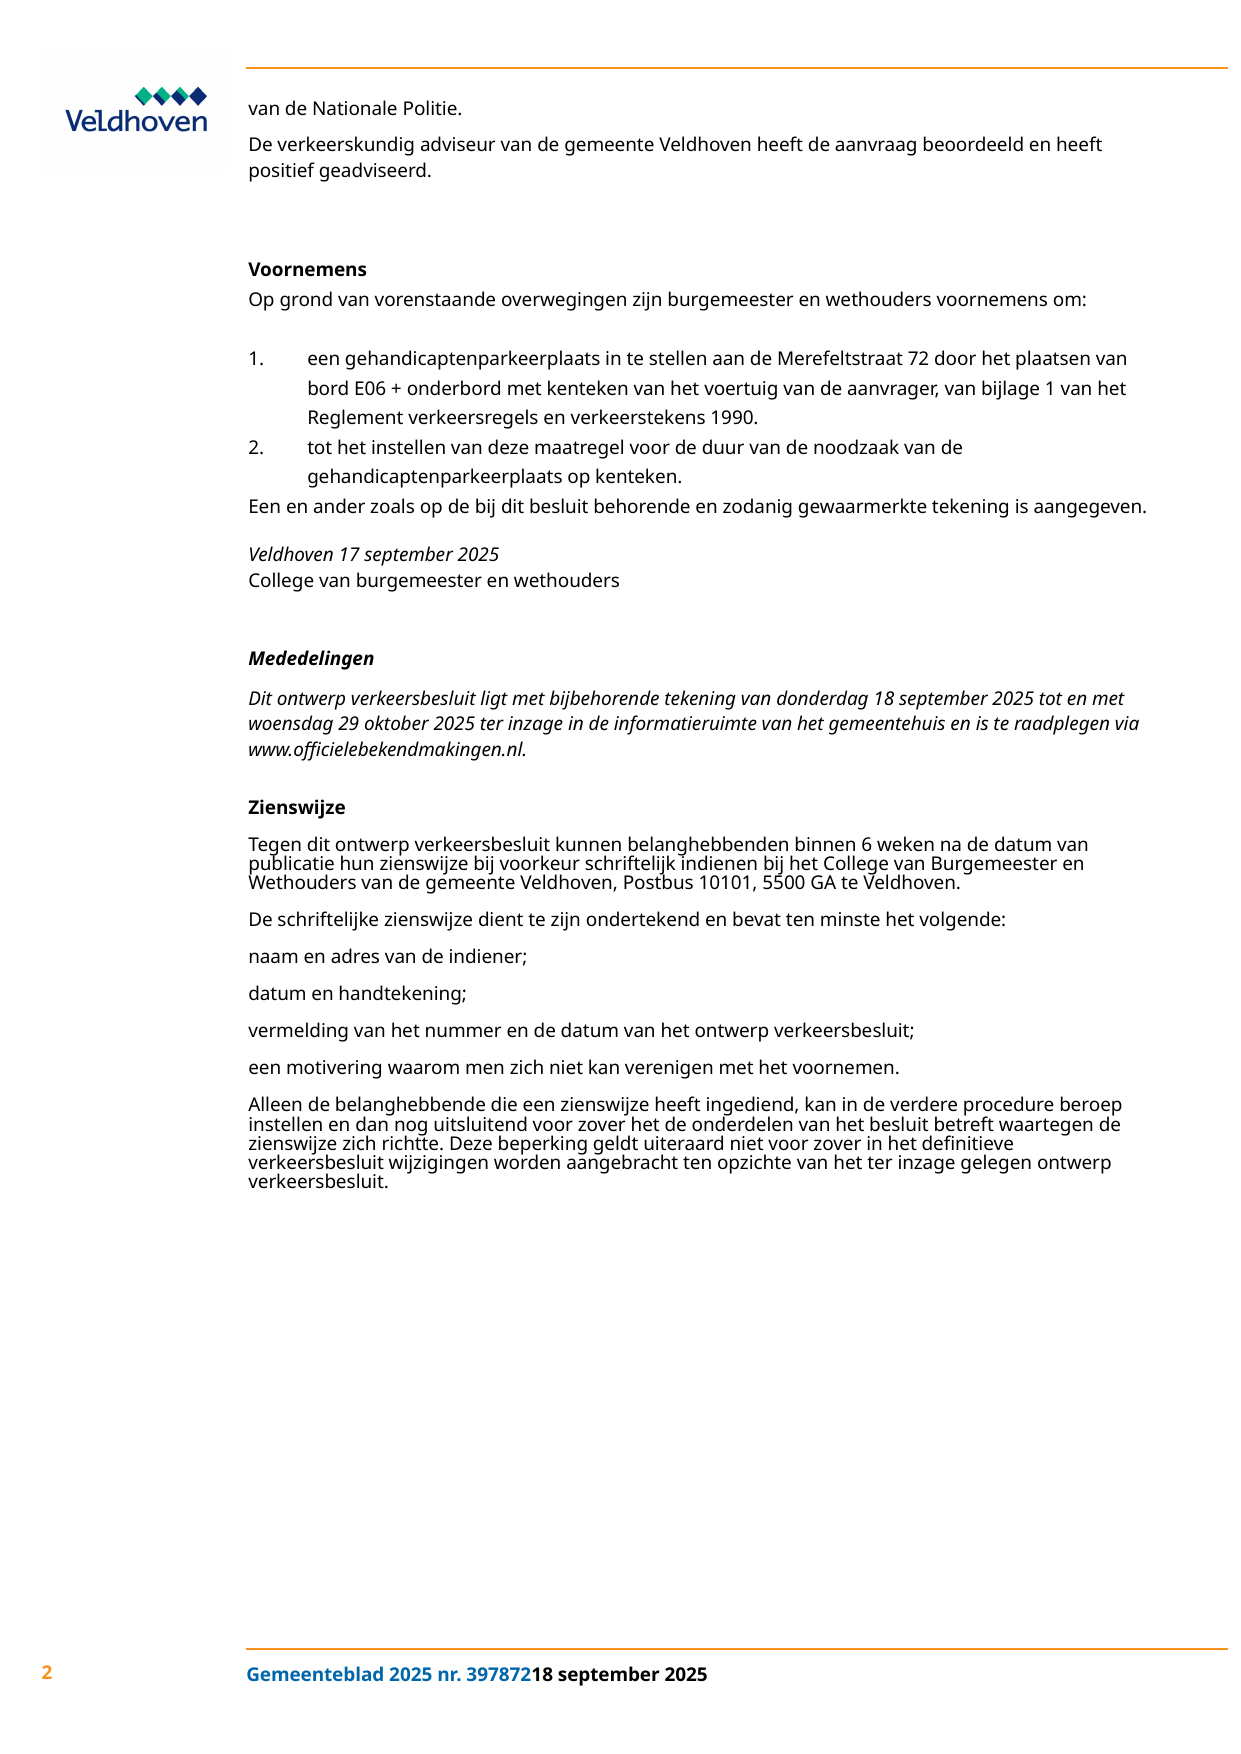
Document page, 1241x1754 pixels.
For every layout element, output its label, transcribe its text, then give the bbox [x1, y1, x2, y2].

text Zienswijze [248, 799, 1152, 818]
text Voornemens [248, 257, 1152, 282]
text Een en ander zoals op de bij dit besluit behorende en zodanig gewaarmerkte tekening is aangegeven. [248, 493, 1152, 519]
list een gehandicaptenparkeerplaats in te stellen aan de Merefeltstraat 72 door het plaatsen van bord E06 + onderbord met kenteken van het voertuig van de aanvrager, van bijlage 1 van het Reglement verkeersregels en verkeerstekens 1990. [248, 345, 1152, 430]
text vermelding van het nummer en de datum van het ontwerp verkeersbesluit; [248, 1022, 1152, 1042]
text Tegen dit ontwerp verkeersbesluit kunnen belanghebbenden binnen 6 weken na de datum van publicatie hun zienswijze bij voorkeur schriftelijk indienen bij het College van Burgemeester en Wethouders van de gemeente Veldhoven, Postbus 10101, 5500 GA te Veldhoven. [248, 836, 1152, 894]
text van de Nationale Politie. [248, 95, 1152, 121]
text De verkeerskundig adviseur van de gemeente Veldhoven heeft de aanvraag beoordeeld en heeft positief geadviseerd. [248, 131, 1152, 183]
text datum en handtekening; [248, 985, 1152, 1004]
text naam en adres van de indiener; [248, 948, 1152, 968]
text Veldhoven 17 september 2025 [248, 541, 1152, 567]
text College van burgemeester en wethouders [248, 567, 1152, 592]
text Op grond van vorenstaande overwegingen zijn burgemeester en wethouders voornemens om: [248, 286, 1152, 312]
text Alleen de belanghebbende die een zienswijze heeft ingediend, kan in de verdere procedure beroep instellen en dan nog uitsluitend voor zover het de onderdelen van het besluit betreft waartegen de zienswijze zich richtte. Deze beperking geldt uiteraard niet voor zover in het definitieve verkeersbesluit wijzigingen worden aangebracht ten opzichte van het ter inzage gelegen ontwerp verkeersbesluit. [248, 1096, 1152, 1193]
picture [41, 47, 231, 172]
text De schriftelijke zienswijze dient te zijn ondertekend en bevat ten minste het volgende: [248, 911, 1152, 931]
text Mededelingen [248, 645, 1152, 671]
list tot het instellen van deze maatregel voor de duur van de noodzaak van de gehandicaptenparkeerplaats op kenteken. [248, 434, 1152, 489]
text Dit ontwerp verkeersbesluit ligt met bijbehorende tekening van donderdag 18 september 2025 tot en met woensdag 29 oktober 2025 ter inzage in de informatieruimte van het gemeentehuis en is te raadplegen via www.officielebekendmakingen.nl. [248, 685, 1152, 762]
text een motivering waarom men zich niet kan verenigen met het voornemen. [248, 1059, 1152, 1078]
